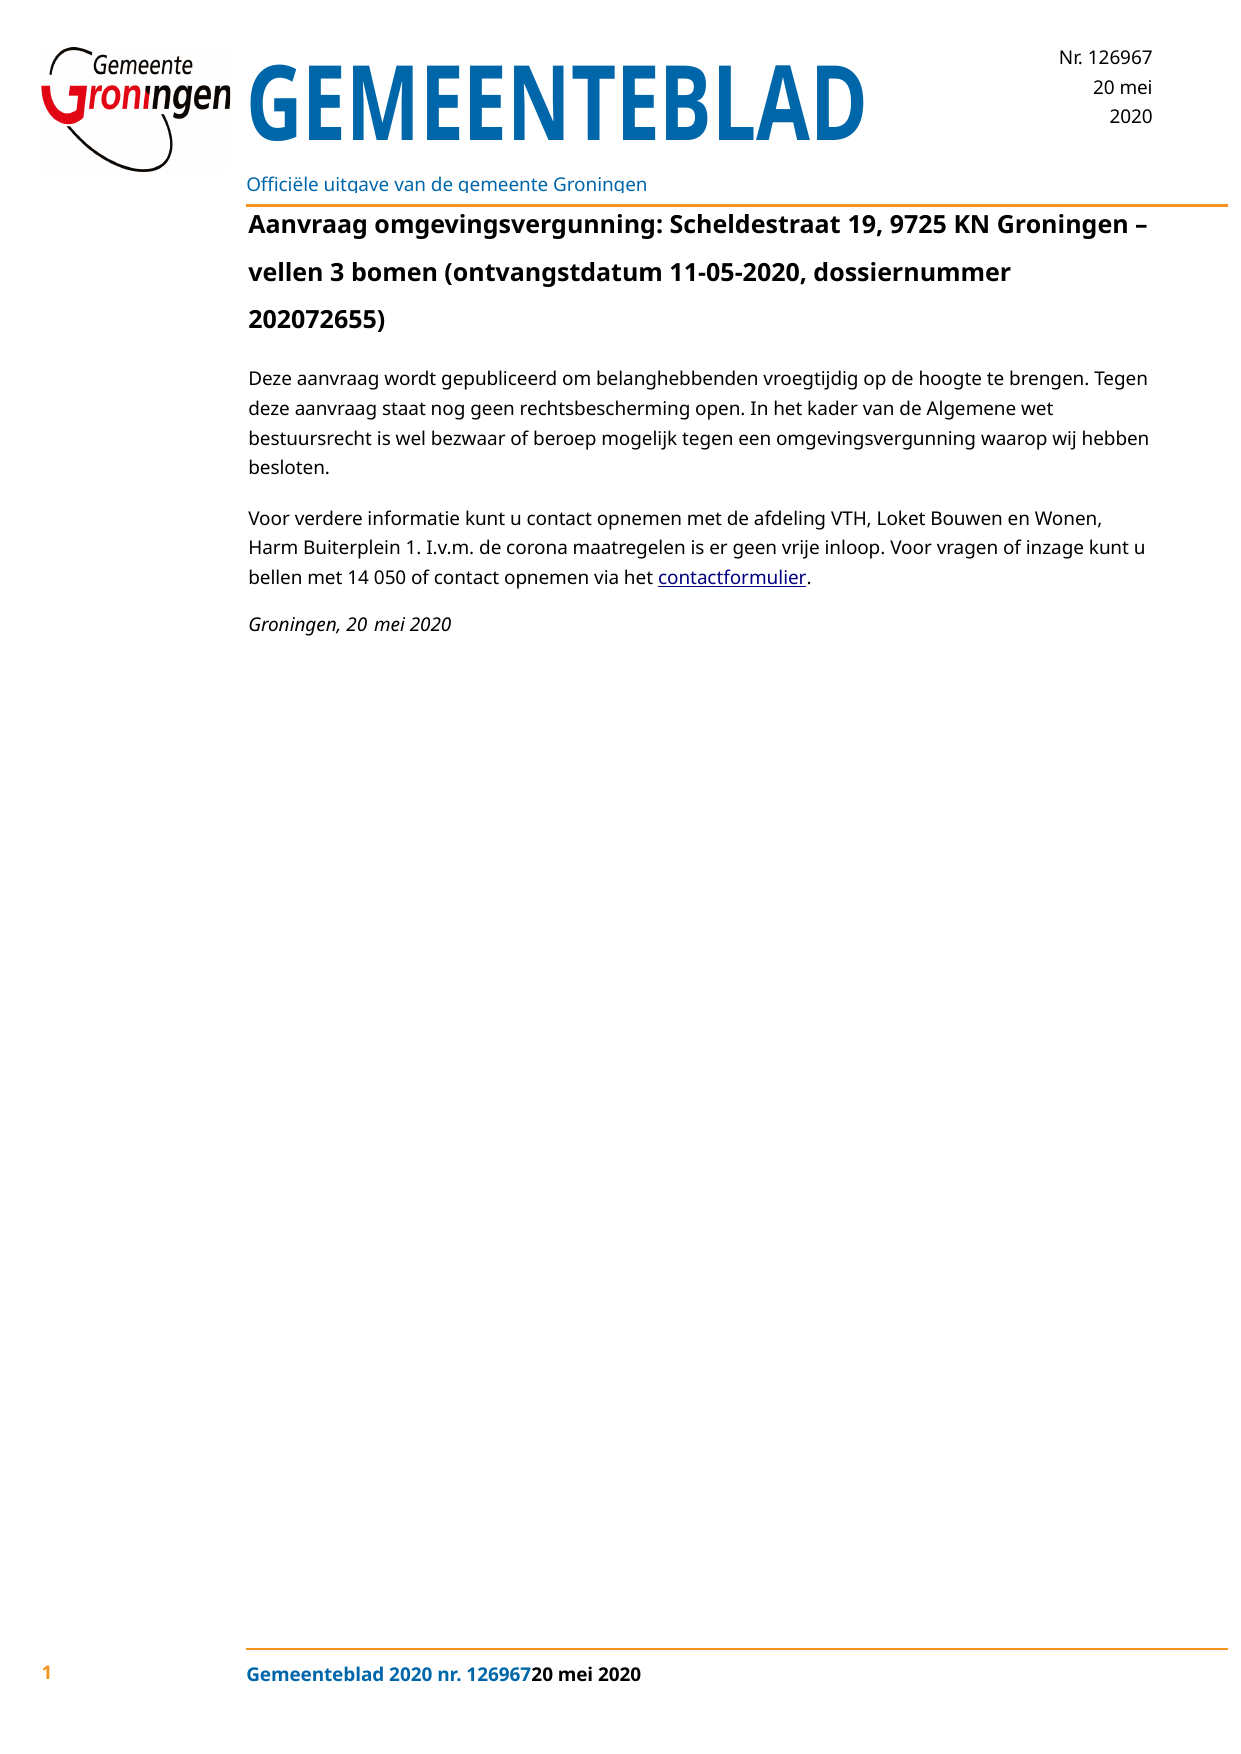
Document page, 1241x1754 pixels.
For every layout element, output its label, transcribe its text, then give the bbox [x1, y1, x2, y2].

text Voor verdere informatie kunt u contact opnemen met de afdeling VTH, Loket Bouwen en Wonen, Harm Buiterplein 1. I.v.m. de corona maatregelen is er geen vrije inloop. Voor vragen of inzage kunt u bellen met 14 050 of contact opnemen via het contactformulier. [248, 505, 1152, 589]
text Groningen, 20 mei 2020 [248, 612, 1152, 637]
text Deze aanvraag wordt gepubliceerd om belanghebbenden vroegtijdig op de hoogte te brengen. Tegen deze aanvraag staat nog geen rechtsbescherming open. In het kader van de Algemene wet bestuursrecht is wel bezwaar of beroep mogelijk tegen een omgevingsvergunning waarop wij hebben besloten. [248, 366, 1152, 480]
text Aanvraag omgevingsvergunning: Scheldestraat 19, 9725 KN Groningen – vellen 3 bomen (ontvangstdatum 11-05-2020, dossiernummer 202072655) [248, 207, 1152, 336]
picture [41, 47, 231, 172]
